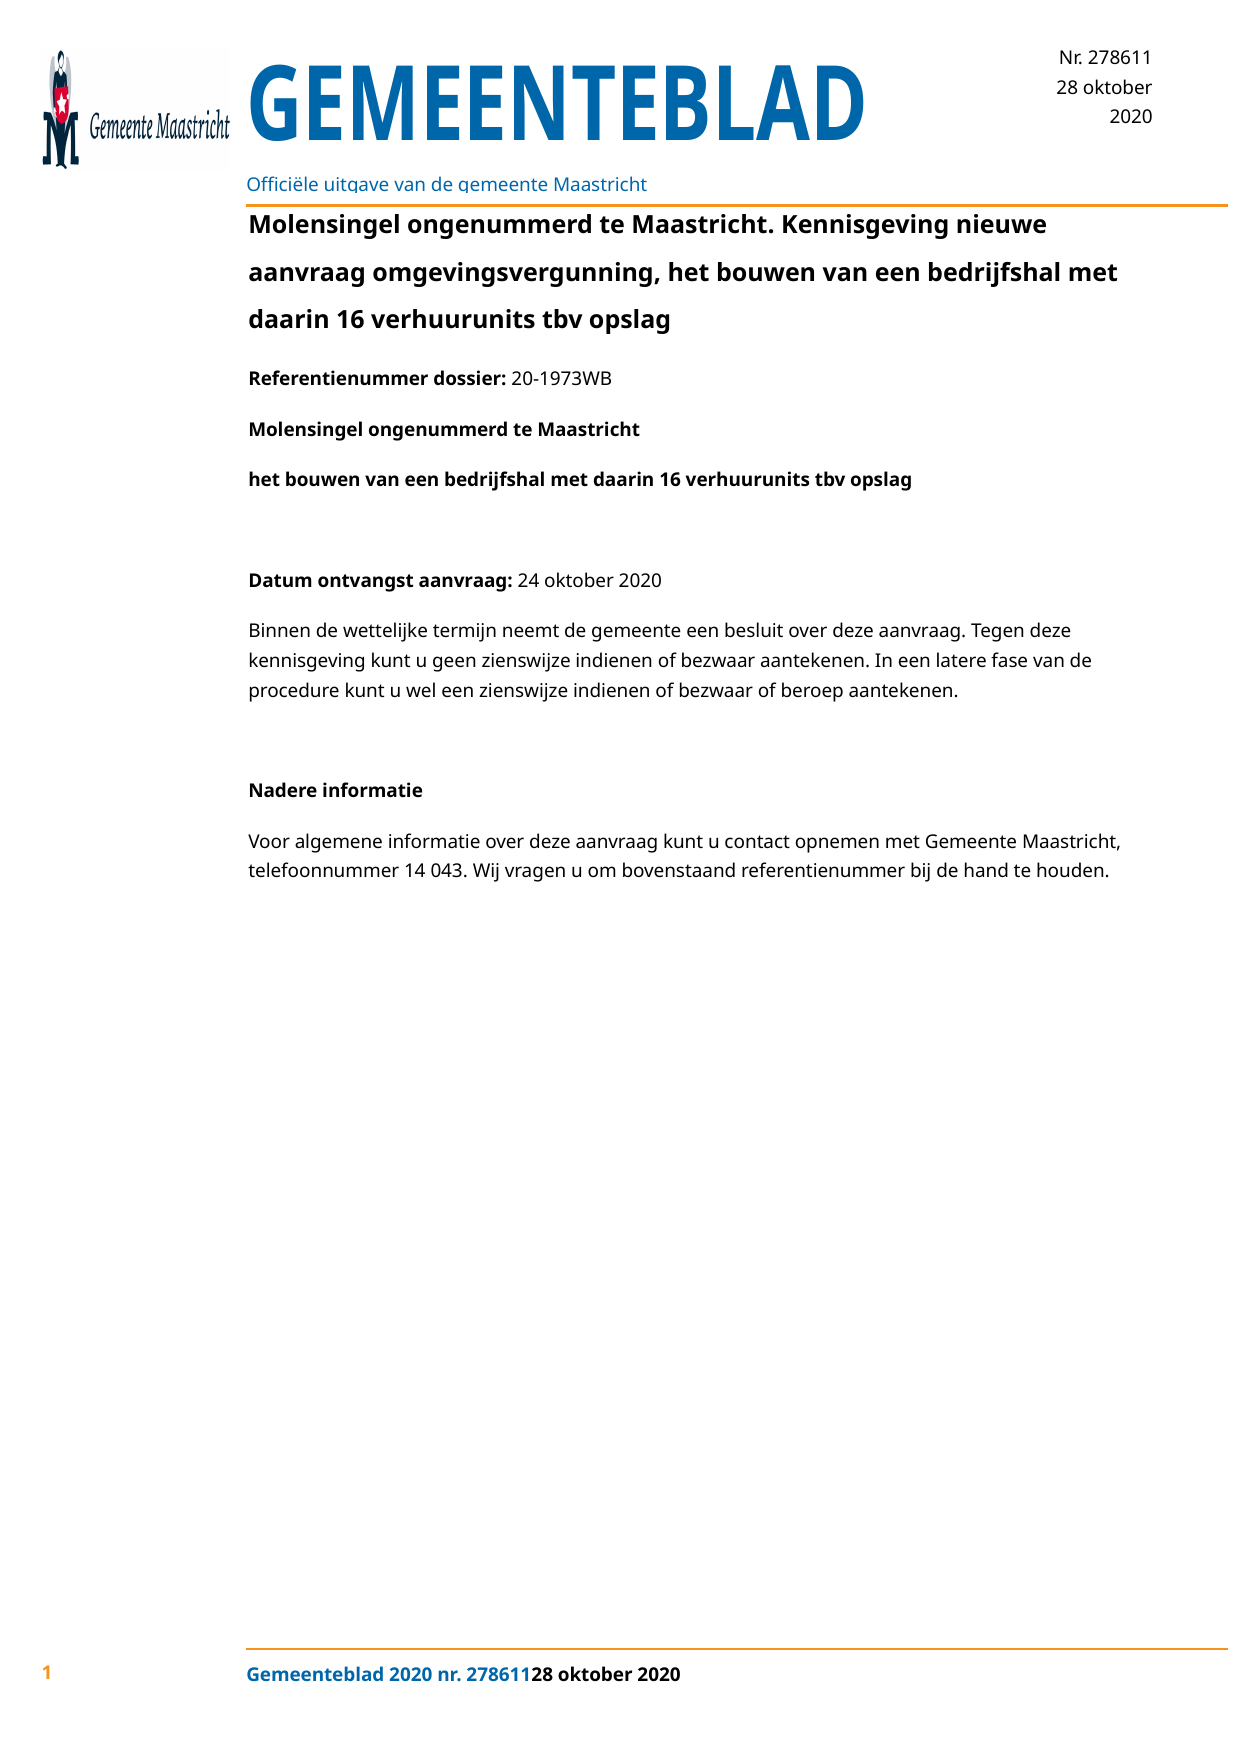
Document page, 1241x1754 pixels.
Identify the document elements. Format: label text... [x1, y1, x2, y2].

text Binnen de wettelijke termijn neemt de gemeente een besluit over deze aanvraag. Tegen deze kennisgeving kunt u geen zienswijze indienen of bezwaar aantekenen. In een latere fase van de procedure kunt u wel een zienswijze indienen of bezwaar of beroep aantekenen. [248, 618, 1152, 702]
text Nadere informatie [248, 778, 1152, 803]
text Datum ontvangst aanvraag: 24 oktober 2020 [248, 567, 1152, 593]
text Molensingel ongenummerd te Maastricht [248, 416, 1152, 442]
text Referentienummer dossier: 20-1973WB [248, 366, 1152, 391]
text Voor algemene informatie over deze aanvraag kunt u contact opnemen met Gemeente Maastricht, telefoonnummer 14 043. Wij vragen u om bovenstaand referentienummer bij de hand te houden. [248, 828, 1152, 883]
picture [41, 47, 231, 172]
text Molensingel ongenummerd te Maastricht. Kennisgeving nieuwe aanvraag omgevingsvergunning, het bouwen van een bedrijfshal met daarin 16 verhuurunits tbv opslag [248, 207, 1152, 336]
text het bouwen van een bedrijfshal met daarin 16 verhuurunits tbv opslag [248, 466, 1152, 492]
